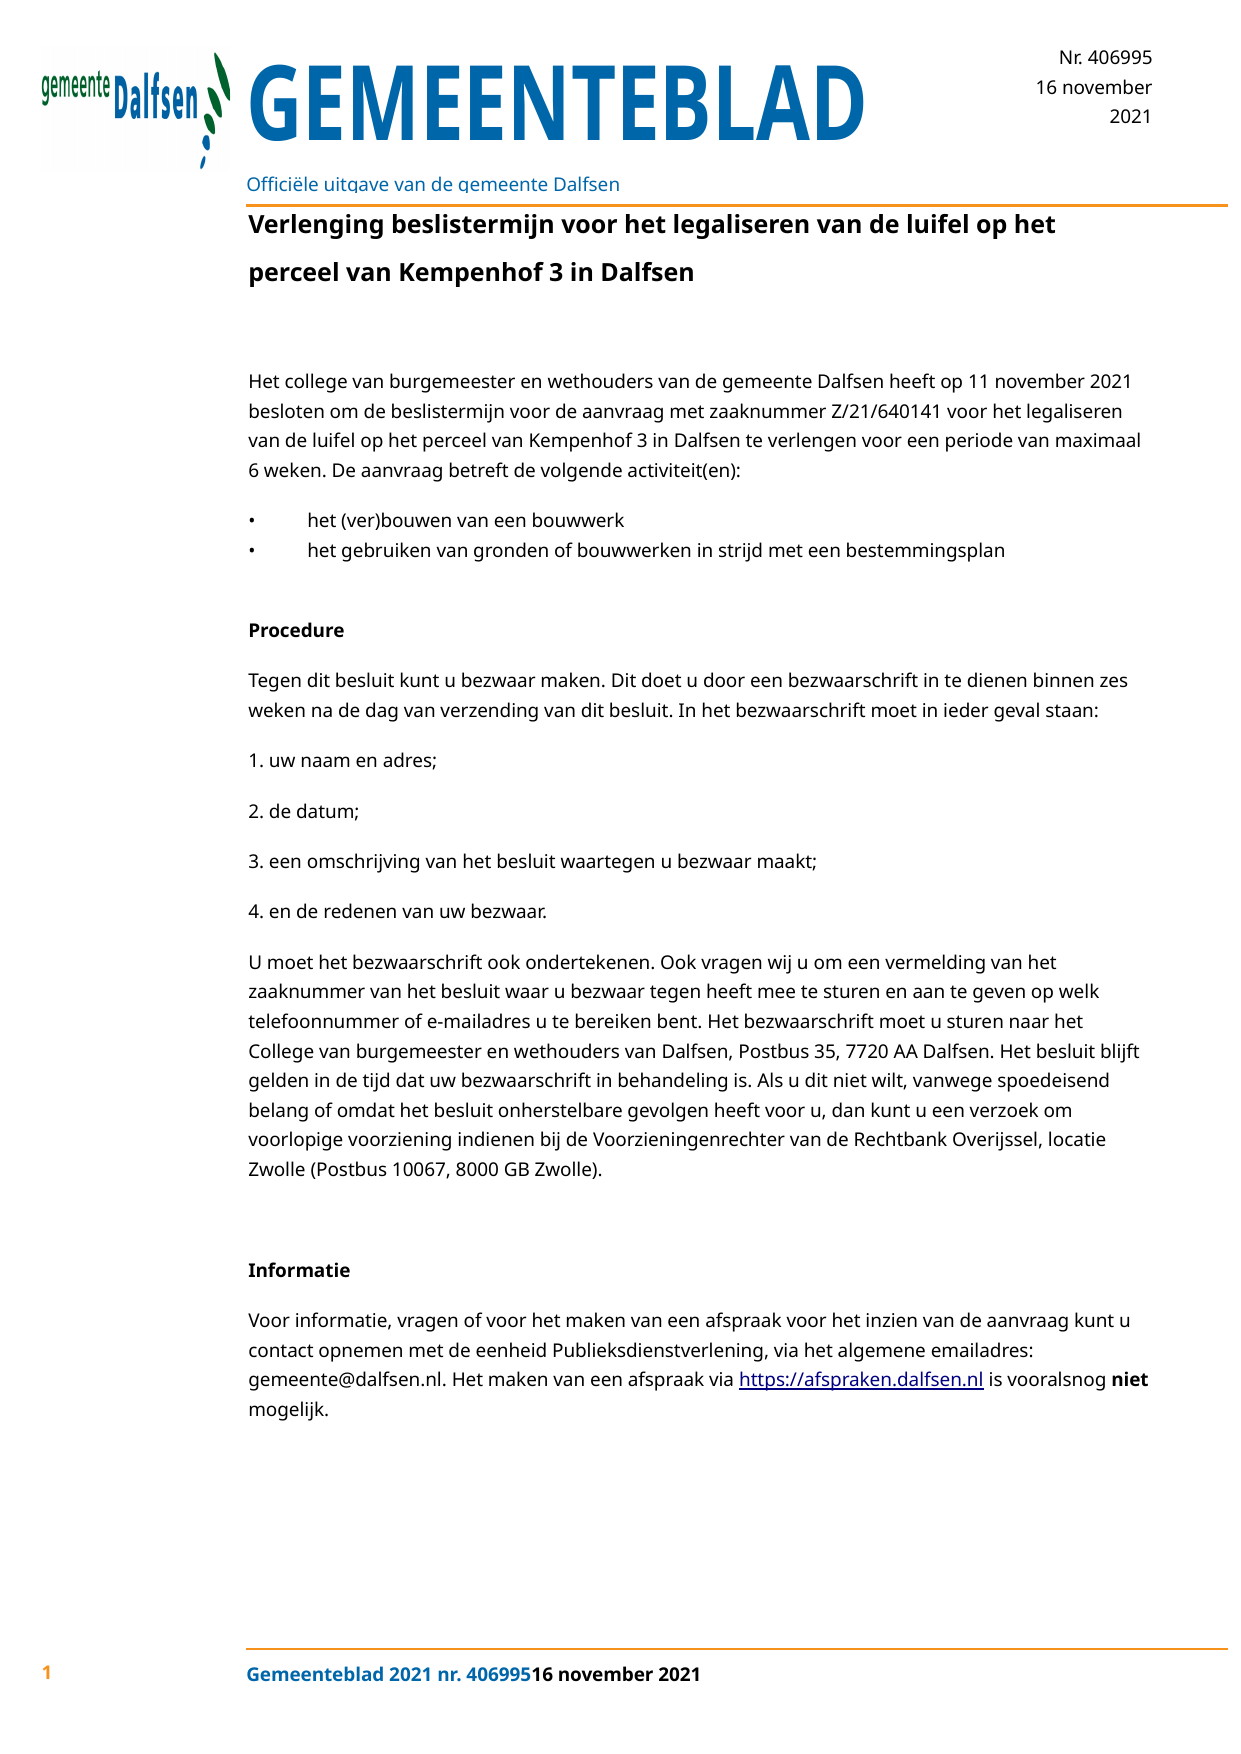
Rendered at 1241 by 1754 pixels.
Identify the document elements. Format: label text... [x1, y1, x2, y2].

list het gebruiken van gronden of bouwwerken in strijd met een bestemmingsplan [248, 537, 1152, 563]
text 4. en de redenen van uw bezwaar. [248, 899, 1152, 924]
text Het college van burgemeester en wethouders van de gemeente Dalfsen heeft op 11 november 2021 besloten om de beslistermijn voor de aanvraag met zaaknummer Z/21/640141 voor het legaliseren van de luifel op het perceel van Kempenhof 3 in Dalfsen te verlengen voor een periode van maximaal 6 weken. De aanvraag betreft de volgende activiteit(en): [248, 368, 1152, 483]
text 1. uw naam en adres; [248, 747, 1152, 773]
text 2. de datum; [248, 798, 1152, 824]
text U moet het bezwaarschrift ook ondertekenen. Ook vragen wij u om een vermelding van het zaaknummer van het besluit waar u bezwaar tegen heeft mee te sturen en aan te geven op welk telefoonnummer of e-mailadres u te bereiken bent. Het bezwaarschrift moet u sturen naar het College van burgemeester en wethouders van Dalfsen, Postbus 35, 7720 AA Dalfsen. Het besluit blijft gelden in de tijd dat uw bezwaarschrift in behandeling is. Als u dit niet wilt, vanwege spoedeisend belang of omdat het besluit onherstelbare gevolgen heeft voor u, dan kunt u een verzoek om voorlopige voorziening indienen bij de Voorzieningenrechter van de Rechtbank Overijssel, locatie Zwolle (Postbus 10067, 8000 GB Zwolle). [248, 949, 1152, 1182]
text Tegen dit besluit kunt u bezwaar maken. Dit doet u door een bezwaarschrift in te dienen binnen zes weken na de dag van verzending van dit besluit. In het bezwaarschrift moet in ieder geval staan: [248, 667, 1152, 723]
text Informatie [248, 1257, 1152, 1283]
text Voor informatie, vragen of voor het maken van een afspraak voor het inzien van de aanvraag kunt u contact opnemen met de eenheid Publieksdienstverlening, via het algemene emailadres: gemeente@dalfsen.nl. Het maken van een afspraak via https://afspraken.dalfsen.nl is vooralsnog niet mogelijk. [248, 1307, 1152, 1422]
text Verlenging beslistermijn voor het legaliseren van de luifel op het perceel van Kempenhof 3 in Dalfsen [248, 207, 1152, 288]
text 3. een omschrijving van het besluit waartegen u bezwaar maakt; [248, 848, 1152, 874]
list het (ver)bouwen van een bouwwerk [248, 507, 1152, 533]
picture [41, 47, 231, 172]
text Procedure [248, 617, 1152, 643]
